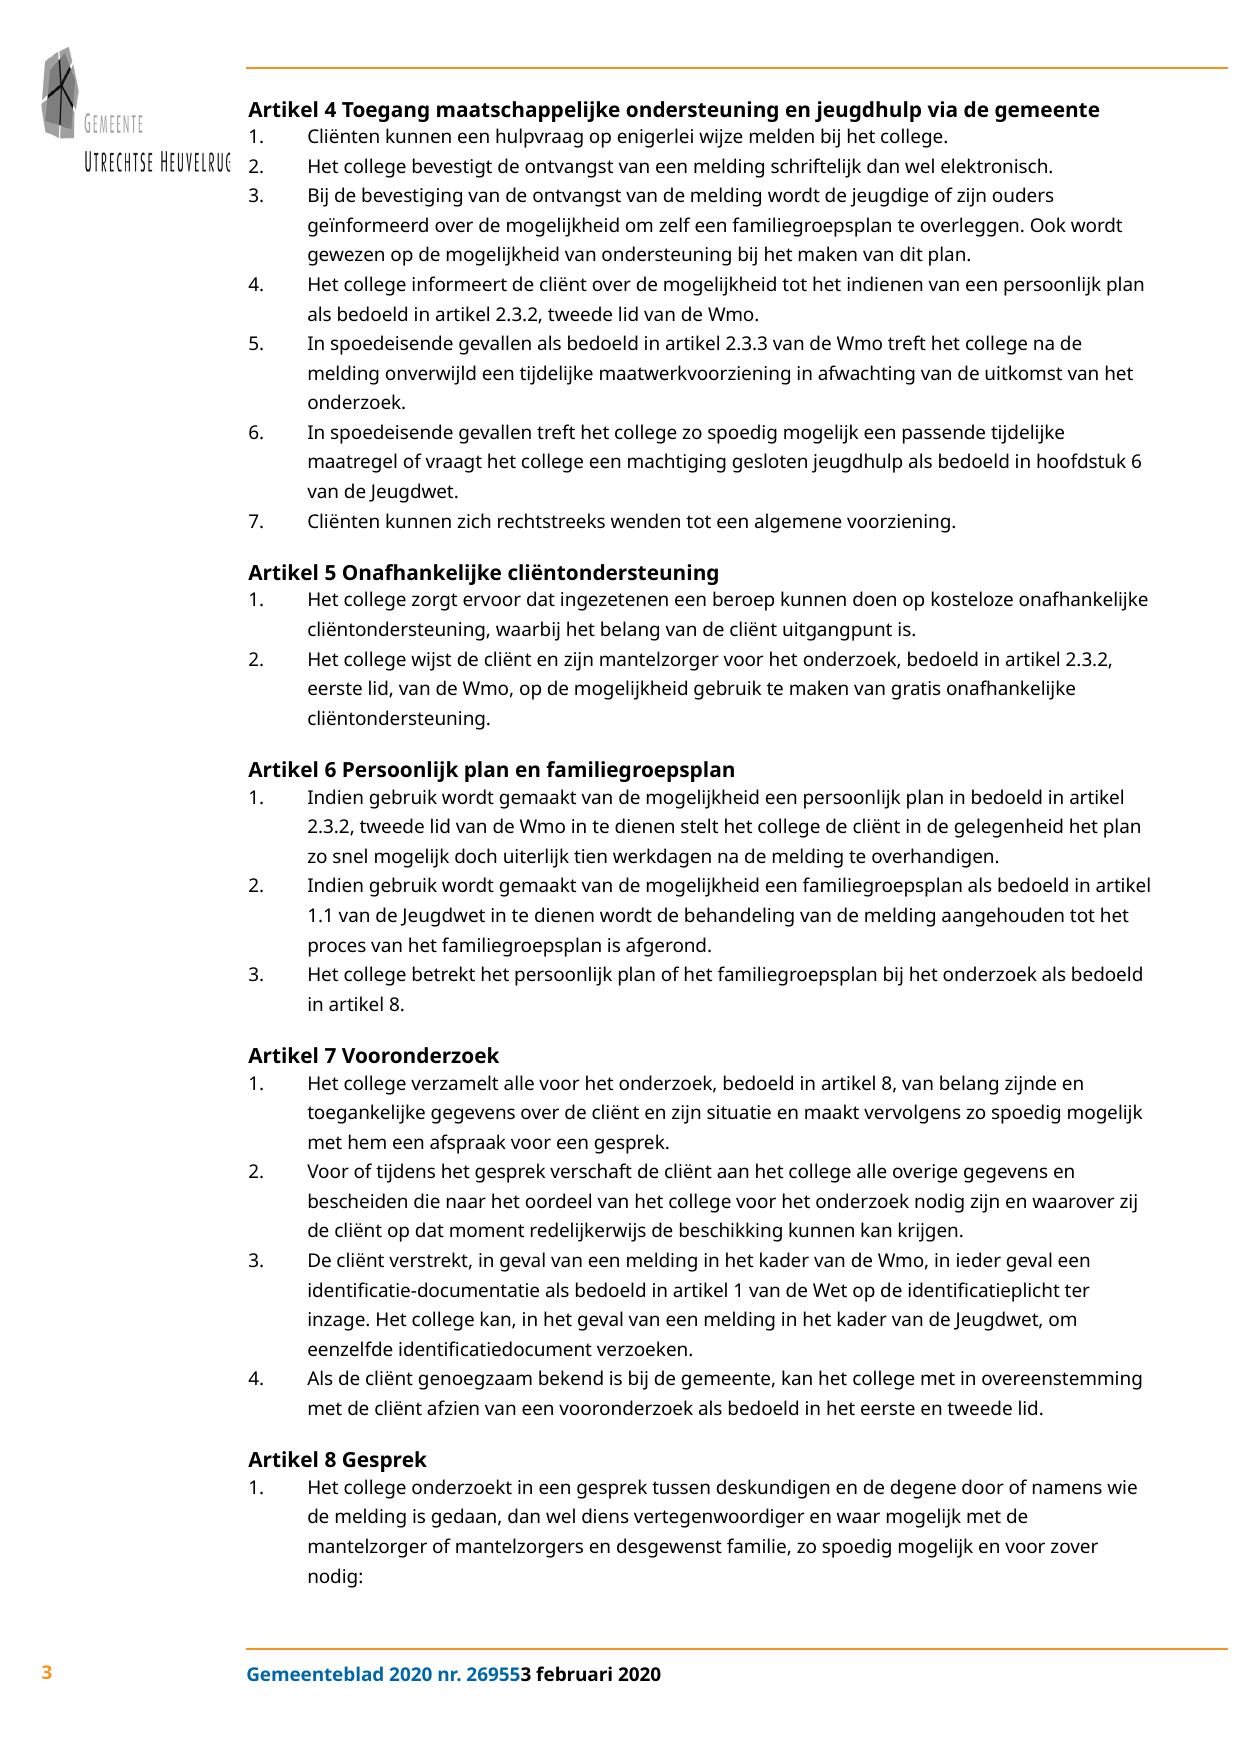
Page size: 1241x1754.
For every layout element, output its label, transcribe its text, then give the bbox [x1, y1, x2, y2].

list Voor of tijdens het gesprek verschaft de cliënt aan het college alle overige gegevens en bescheiden die naar het oordeel van het college voor het onderzoek nodig zijn en waarover zij de cliënt op dat moment redelijkerwijs de beschikking kunnen kan krijgen. [248, 1158, 1152, 1243]
list Het college betrekt het persoonlijk plan of het familiegroepsplan bij het onderzoek als bedoeld in artikel 8. [248, 961, 1152, 1017]
text Artikel 6 Persoonlijk plan en familiegroepsplan [248, 755, 1152, 784]
picture [41, 47, 231, 172]
list Het college informeert de cliënt over de mogelijkheid tot het indienen van een persoonlijk plan als bedoeld in artikel 2.3.2, tweede lid van de Wmo. [248, 271, 1152, 326]
text Artikel 7 Vooronderzoek [248, 1041, 1152, 1070]
list Het college onderzoekt in een gesprek tussen deskundigen en de degene door of namens wie de melding is gedaan, dan wel diens vertegenwoordiger en waar mogelijk met de mantelzorger of mantelzorgers en desgewenst familie, zo spoedig mogelijk en voor zover nodig: [248, 1474, 1152, 1588]
list Als de cliënt genoegzaam bekend is bij de gemeente, kan het college met in overeenstemming met de cliënt afzien van een vooronderzoek als bedoeld in het eerste en tweede lid. [248, 1366, 1152, 1421]
list Het college bevestigt de ontvangst van een melding schriftelijk dan wel elektronisch. [248, 153, 1152, 178]
text Artikel 4 Toegang maatschappelijke ondersteuning en jeugdhulp via de gemeente [248, 95, 1152, 123]
list Het college verzamelt alle voor het onderzoek, bedoeld in artikel 8, van belang zijnde en toegankelijke gegevens over de cliënt en zijn situatie en maakt vervolgens zo spoedig mogelijk met hem een afspraak voor een gesprek. [248, 1070, 1152, 1155]
list Het college wijst de cliënt en zijn mantelzorger voor het onderzoek, bedoeld in artikel 2.3.2, eerste lid, van de Wmo, op de mogelijkheid gebruik te maken van gratis onafhankelijke cliëntondersteuning. [248, 646, 1152, 731]
list Cliënten kunnen zich rechtstreeks wenden tot een algemene voorziening. [248, 508, 1152, 533]
list Het college zorgt ervoor dat ingezetenen een beroep kunnen doen op kosteloze onafhankelijke cliëntondersteuning, waarbij het belang van de cliënt uitgangpunt is. [248, 587, 1152, 642]
list De cliënt verstrekt, in geval van een melding in het kader van de Wmo, in ieder geval een identificatie-documentatie als bedoeld in artikel 1 van de Wet op de identificatieplicht ter inzage. Het college kan, in het geval van een melding in het kader van de Jeugdwet, om eenzelfde identificatiedocument verzoeken. [248, 1247, 1152, 1362]
text Artikel 5 Onafhankelijke cliëntondersteuning [248, 558, 1152, 587]
text Artikel 8 Gesprek [248, 1446, 1152, 1474]
list Indien gebruik wordt gemaakt van de mogelijkheid een familiegroepsplan als bedoeld in artikel 1.1 van de Jeugdwet in te dienen wordt de behandeling van de melding aangehouden tot het proces van het familiegroepsplan is afgerond. [248, 873, 1152, 957]
list Bij de bevestiging van de ontvangst van de melding wordt de jeugdige of zijn ouders geïnformeerd over de mogelijkheid om zelf een familiegroepsplan te overleggen. Ook wordt gewezen op de mogelijkheid van ondersteuning bij het maken van dit plan. [248, 182, 1152, 267]
list In spoedeisende gevallen als bedoeld in artikel 2.3.3 van de Wmo treft het college na de melding onverwijld een tijdelijke maatwerkvoorziening in afwachting van de uitkomst van het onderzoek. [248, 330, 1152, 415]
list Cliënten kunnen een hulpvraag op enigerlei wijze melden bij het college. [248, 123, 1152, 149]
list In spoedeisende gevallen treft het college zo spoedig mogelijk een passende tijdelijke maatregel of vraagt het college een machtiging gesloten jeugdhulp als bedoeld in hoofdstuk 6 van de Jeugdwet. [248, 419, 1152, 504]
list Indien gebruik wordt gemaakt van de mogelijkheid een persoonlijk plan in bedoeld in artikel 2.3.2, tweede lid van de Wmo in te dienen stelt het college de cliënt in de gelegenheid het plan zo snel mogelijk doch uiterlijk tien werkdagen na de melding te overhandigen. [248, 784, 1152, 869]
